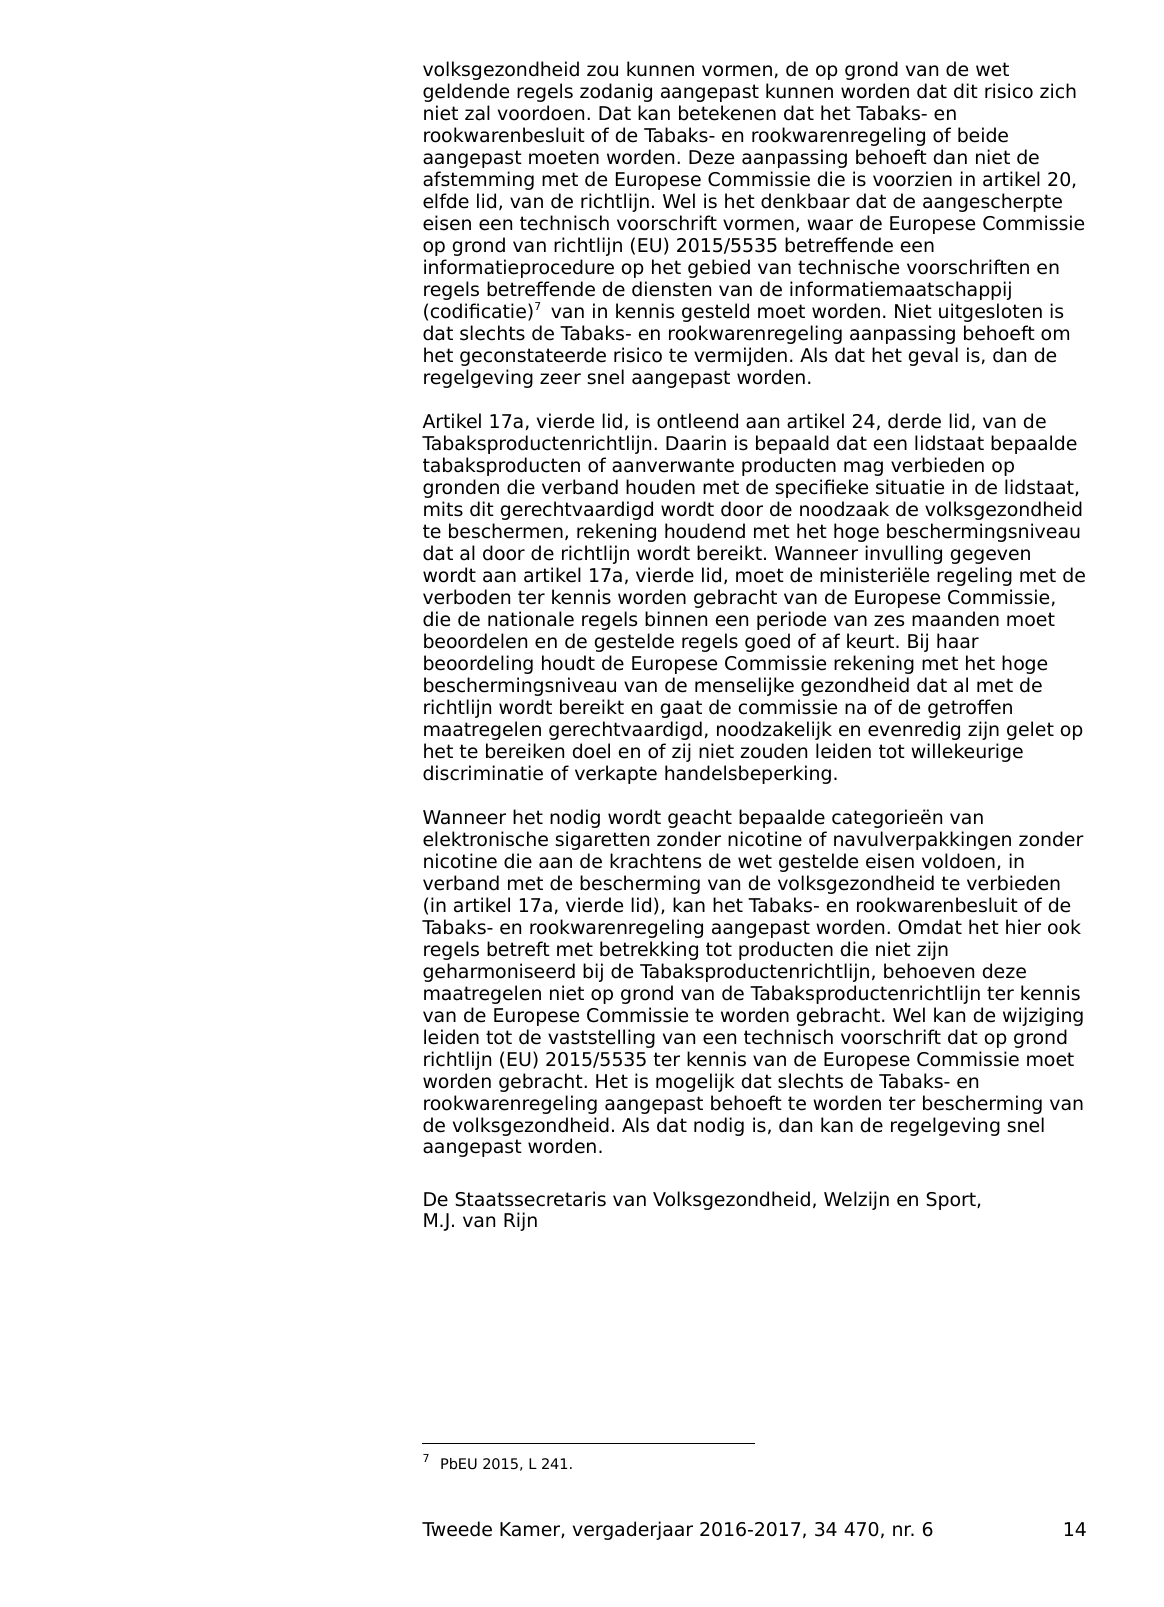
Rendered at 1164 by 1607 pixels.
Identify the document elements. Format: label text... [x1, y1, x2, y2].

text Wanneer het nodig wordt geacht bepaalde categorieën van elektronische sigaretten zonder nicotine of navulverpakkingen zonder nicotine die aan de krachtens de wet gestelde eisen voldoen, in verband met de bescherming van de volksgezondheid te verbieden (in artikel 17a, vierde lid), kan het Tabaks- en rookwarenbesluit of de Tabaks- en rookwarenregeling aangepast worden. Omdat het hier ook regels betreft met betrekking tot producten die niet zijn geharmoniseerd bij de Tabaksproductenrichtlijn, behoeven deze maatregelen niet op grond van de Tabaksproductenrichtlijn ter kennis van de Europese Commissie te worden gebracht. Wel kan de wijziging leiden tot de vaststelling van een technisch voorschrift dat op grond richtlijn (EU) 2015/5535 ter kennis van de Europese Commissie moet worden gebracht. Het is mogelijk dat slechts de Tabaks- en rookwarenregeling aangepast behoeft te worden ter bescherming van de volksgezondheid. Als dat nodig is, dan kan de regelgeving snel aangepast worden. [422, 807, 1087, 1158]
text PbEU 2015, L 241. [422, 1452, 1087, 1474]
text volksgezondheid zou kunnen vormen, de op grond van de wet geldende regels zodanig aangepast kunnen worden dat dit risico zich niet zal voordoen. Dat kan betekenen dat het Tabaks- en rookwarenbesluit of de Tabaks- en rookwarenregeling of beide aangepast moeten worden. Deze aanpassing behoeft dan niet de afstemming met de Europese Commissie die is voorzien in artikel 20, elfde lid, van de richtlijn. Wel is het denkbaar dat de aangescherpte eisen een technisch voorschrift vormen, waar de Europese Commissie op grond van richtlijn (EU) 2015/5535 betreffende een informatieprocedure op het gebied van technische voorschriften en regels betreffende de diensten van de informatiemaatschappij (codificatie) van in kennis gesteld moet worden. Niet uitgesloten is dat slechts de Tabaks- en rookwarenregeling aanpassing behoeft om het geconstateerde risico te vermijden. Als dat het geval is, dan de regelgeving zeer snel aangepast worden. [422, 59, 1087, 389]
text De Staatssecretaris van Volksgezondheid, Welzijn en Sport, M.J. van Rijn [422, 1188, 1087, 1232]
text Artikel 17a, vierde lid, is ontleend aan artikel 24, derde lid, van de Tabaksproductenrichtlijn. Daarin is bepaald dat een lidstaat bepaalde tabaksproducten of aanverwante producten mag verbieden op gronden die verband houden met de specifieke situatie in de lidstaat, mits dit gerechtvaardigd wordt door de noodzaak de volksgezondheid te beschermen, rekening houdend met het hoge beschermingsniveau dat al door de richtlijn wordt bereikt. Wanneer invulling gegeven wordt aan artikel 17a, vierde lid, moet de ministeriële regeling met de verboden ter kennis worden gebracht van de Europese Commissie, die de nationale regels binnen een periode van zes maanden moet beoordelen en de gestelde regels goed of af keurt. Bij haar beoordeling houdt de Europese Commissie rekening met het hoge beschermingsniveau van de menselijke gezondheid dat al met de richtlijn wordt bereikt en gaat de commissie na of de getroffen maatregelen gerechtvaardigd, noodzakelijk en evenredig zijn gelet op het te bereiken doel en of zij niet zouden leiden tot willekeurige discriminatie of verkapte handelsbeperking. [422, 411, 1087, 784]
